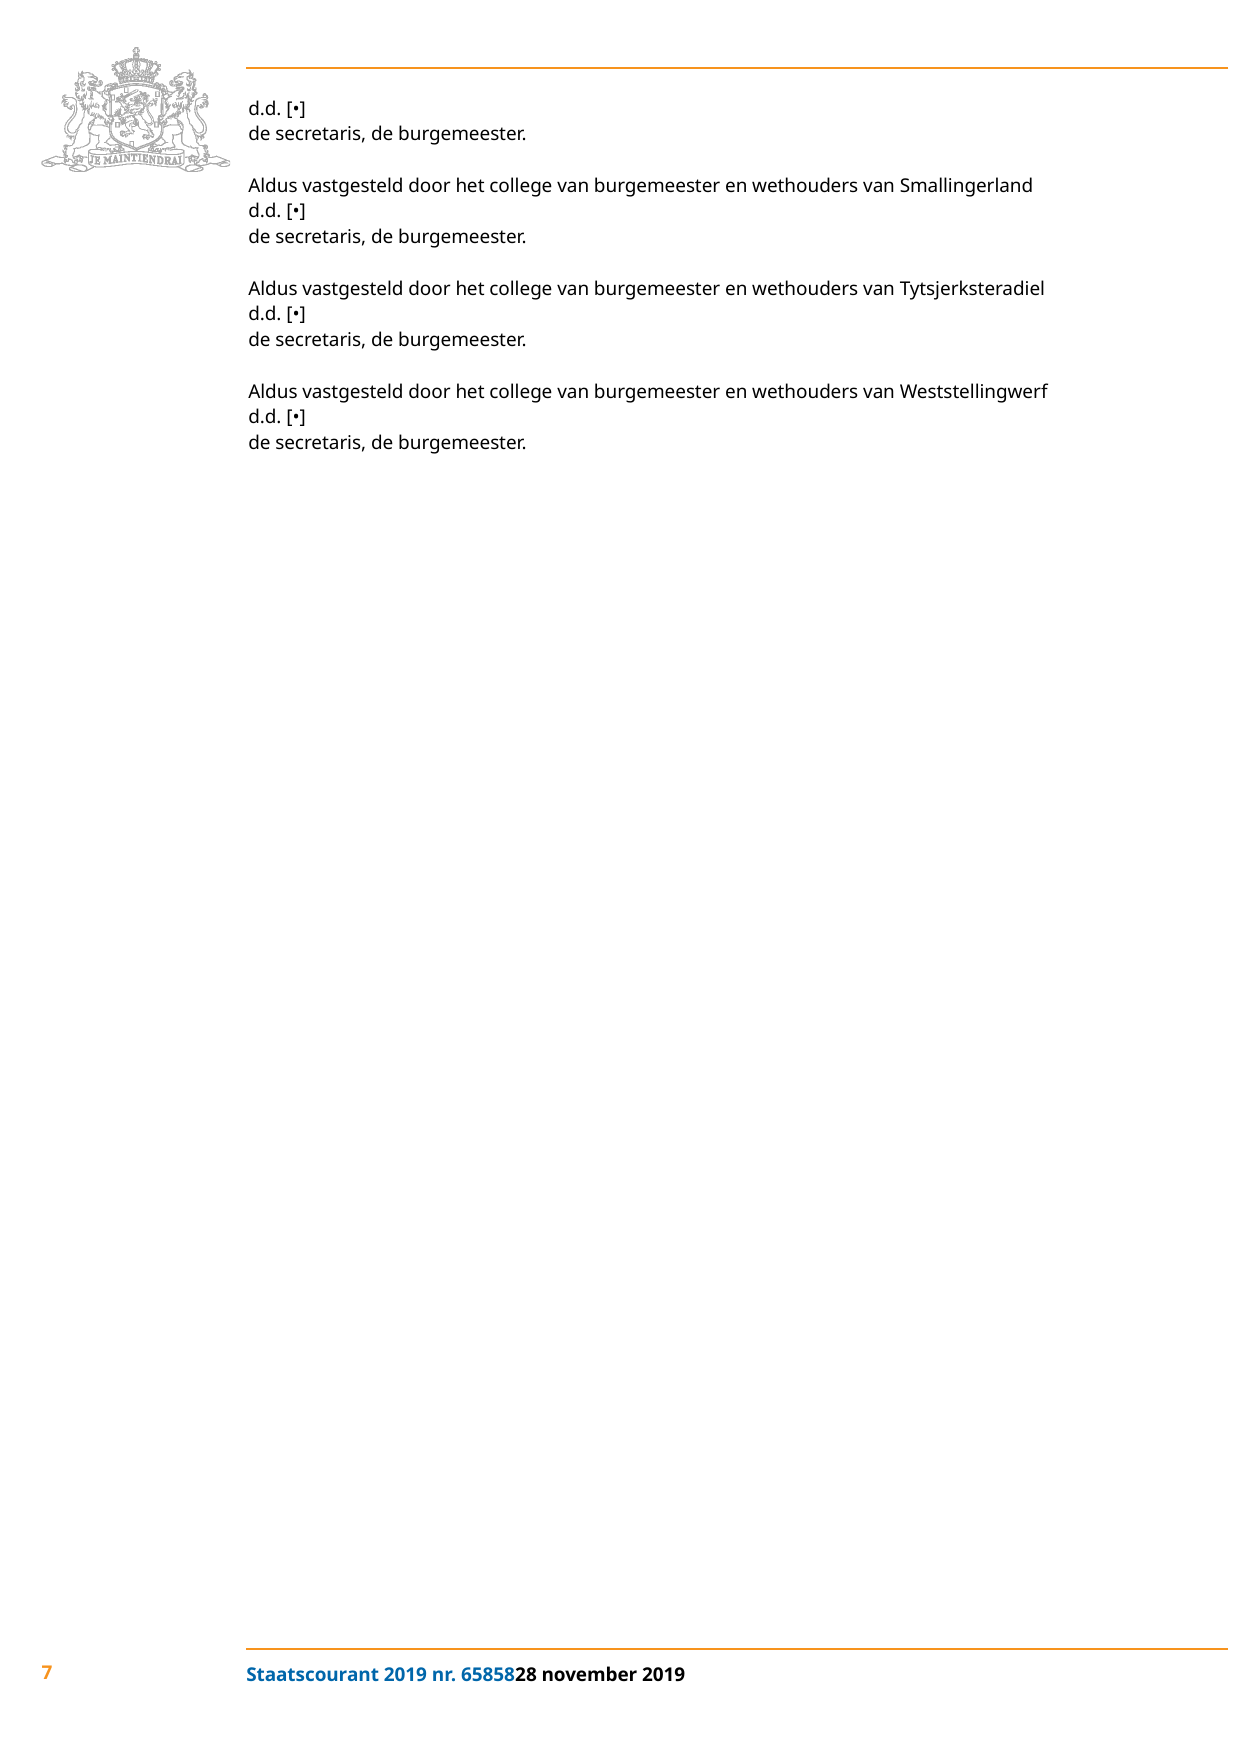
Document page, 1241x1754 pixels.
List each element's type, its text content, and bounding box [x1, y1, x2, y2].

text d.d. [•] [248, 301, 1152, 326]
text Aldus vastgesteld door het college van burgemeester en wethouders van Smallingerland [248, 172, 1152, 198]
text Aldus vastgesteld door het college van burgemeester en wethouders van Weststellingwerf [248, 378, 1152, 403]
text d.d. [•] [248, 95, 1152, 121]
picture [41, 47, 231, 172]
text d.d. [•] [248, 403, 1152, 429]
text de secretaris, de burgemeester. [248, 326, 1152, 352]
text de secretaris, de burgemeester. [248, 429, 1152, 455]
text Aldus vastgesteld door het college van burgemeester en wethouders van Tytsjerksteradiel [248, 275, 1152, 301]
text d.d. [•] [248, 198, 1152, 223]
text de secretaris, de burgemeester. [248, 223, 1152, 249]
text de secretaris, de burgemeester. [248, 121, 1152, 146]
